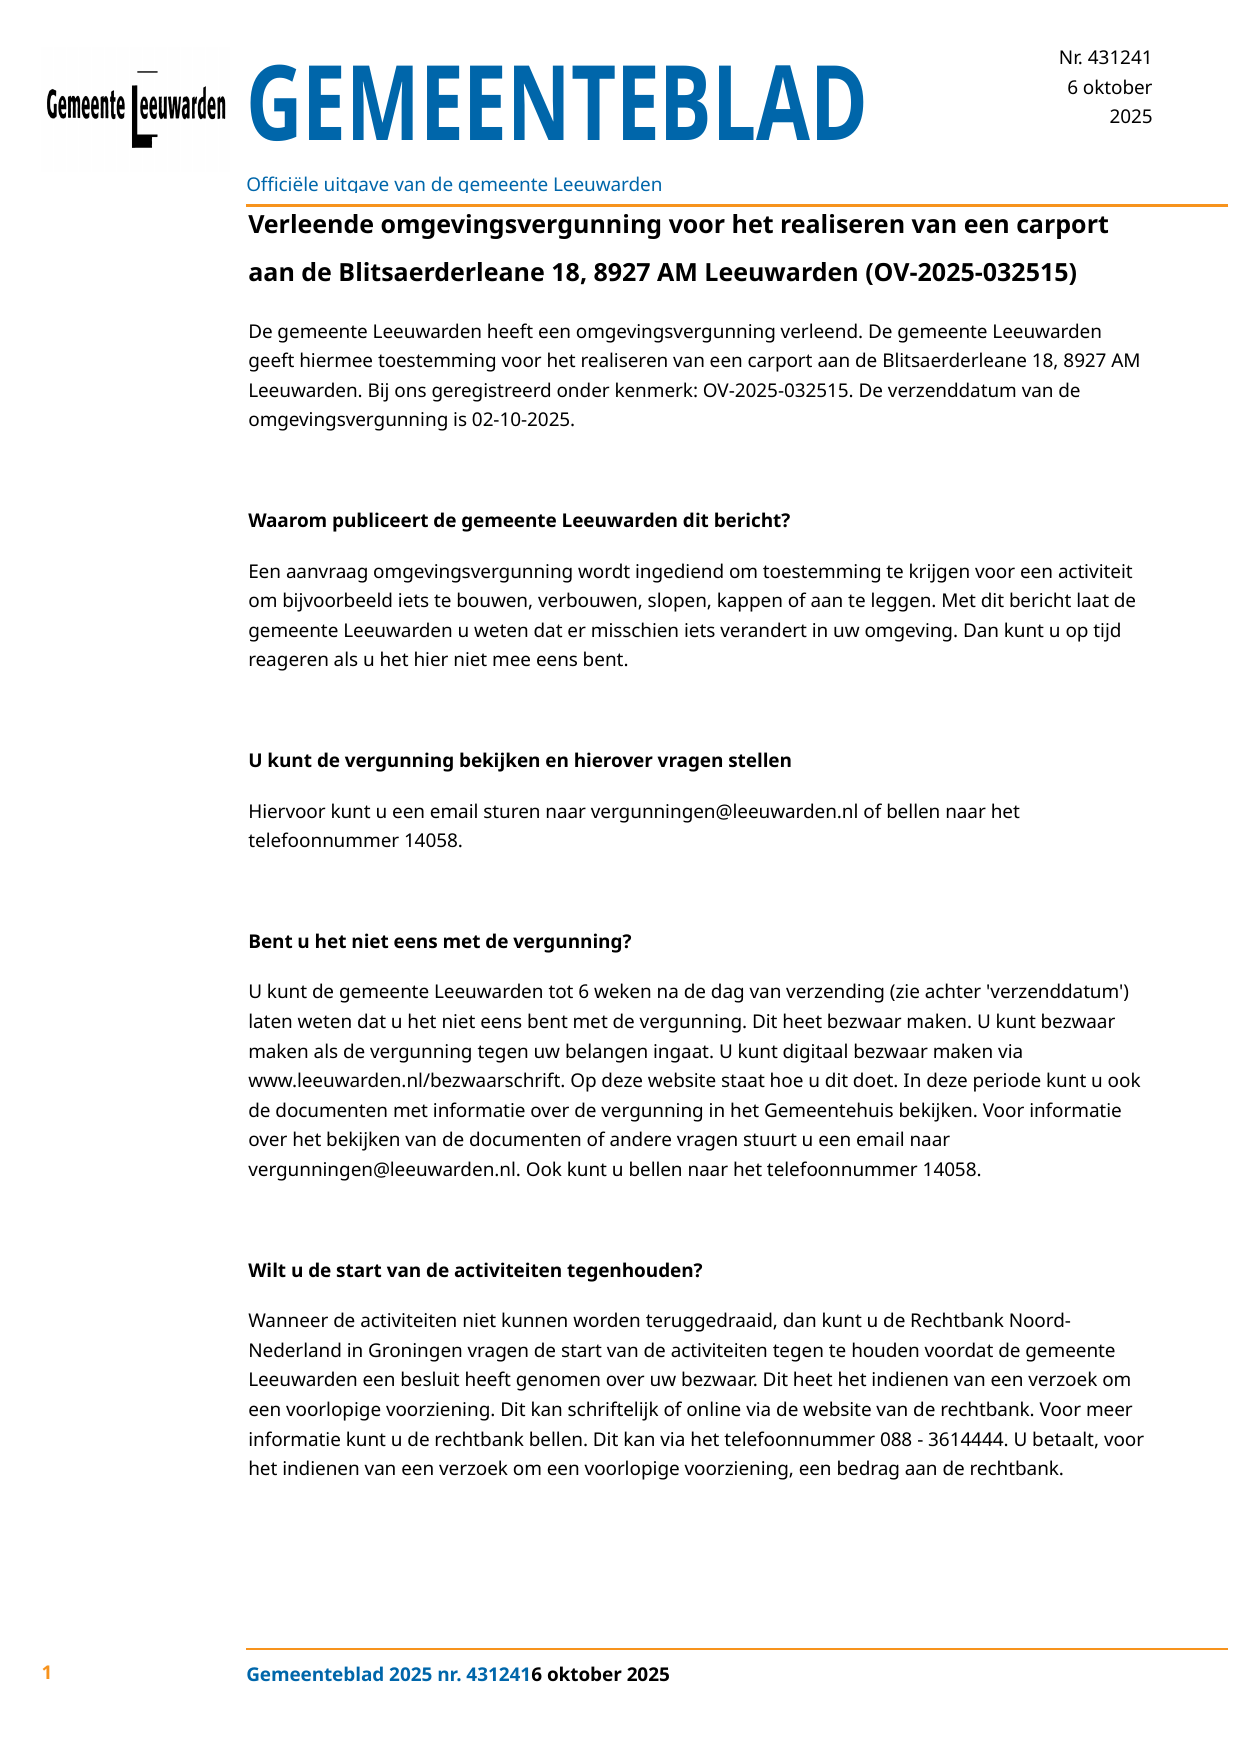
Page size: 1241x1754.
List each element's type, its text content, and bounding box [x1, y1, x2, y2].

text Bent u het niet eens met de vergunning? [248, 928, 1152, 954]
text Een aanvraag omgevingsvergunning wordt ingediend om toestemming te krijgen voor een activiteit om bijvoorbeeld iets te bouwen, verbouwen, slopen, kappen of aan te leggen. Met dit bericht laat de gemeente Leeuwarden u weten dat er misschien iets verandert in uw omgeving. Dan kunt u op tijd reageren als u het hier niet mee eens bent. [248, 558, 1152, 672]
text Hiervoor kunt u een email sturen naar vergunningen@leeuwarden.nl of bellen naar het telefoonnummer 14058. [248, 798, 1152, 853]
text Verleende omgevingsvergunning voor het realiseren van een carport aan de Blitsaerderleane 18, 8927 AM Leeuwarden (OV-2025-032515) [248, 207, 1152, 288]
text U kunt de vergunning bekijken en hierover vragen stellen [248, 747, 1152, 773]
text Waarom publiceert de gemeente Leeuwarden dit bericht? [248, 507, 1152, 533]
text De gemeente Leeuwarden heeft een omgevingsvergunning verleend. De gemeente Leeuwarden geeft hiermee toestemming voor het realiseren van een carport aan de Blitsaerderleane 18, 8927 AM Leeuwarden. Bij ons geregistreerd onder kenmerk: OV-2025-032515. De verzenddatum van de omgevingsvergunning is 02-10-2025. [248, 318, 1152, 432]
text Wilt u de start van de activiteiten tegenhouden? [248, 1257, 1152, 1283]
text Wanneer de activiteiten niet kunnen worden teruggedraaid, dan kunt u de Rechtbank Noord-Nederland in Groningen vragen de start van de activiteiten tegen te houden voordat de gemeente Leeuwarden een besluit heeft genomen over uw bezwaar. Dit heet het indienen van een verzoek om een voorlopige voorziening. Dit kan schriftelijk of online via de website van de rechtbank. Voor meer informatie kunt u de rechtbank bellen. Dit kan via het telefoonnummer 088 - 3614444. U betaalt, voor het indienen van een verzoek om een voorlopige voorziening, een bedrag aan de rechtbank. [248, 1307, 1152, 1481]
picture [41, 47, 231, 172]
text U kunt de gemeente Leeuwarden tot 6 weken na de dag van verzending (zie achter 'verzenddatum') laten weten dat u het niet eens bent met de vergunning. Dit heet bezwaar maken. U kunt bezwaar maken als de vergunning tegen uw belangen ingaat. U kunt digitaal bezwaar maken via www.leeuwarden.nl/bezwaarschrift. Op deze website staat hoe u dit doet. In deze periode kunt u ook de documenten met informatie over de vergunning in het Gemeentehuis bekijken. Voor informatie over het bekijken van de documenten of andere vragen stuurt u een email naar vergunningen@leeuwarden.nl. Ook kunt u bellen naar het telefoonnummer 14058. [248, 979, 1152, 1182]
